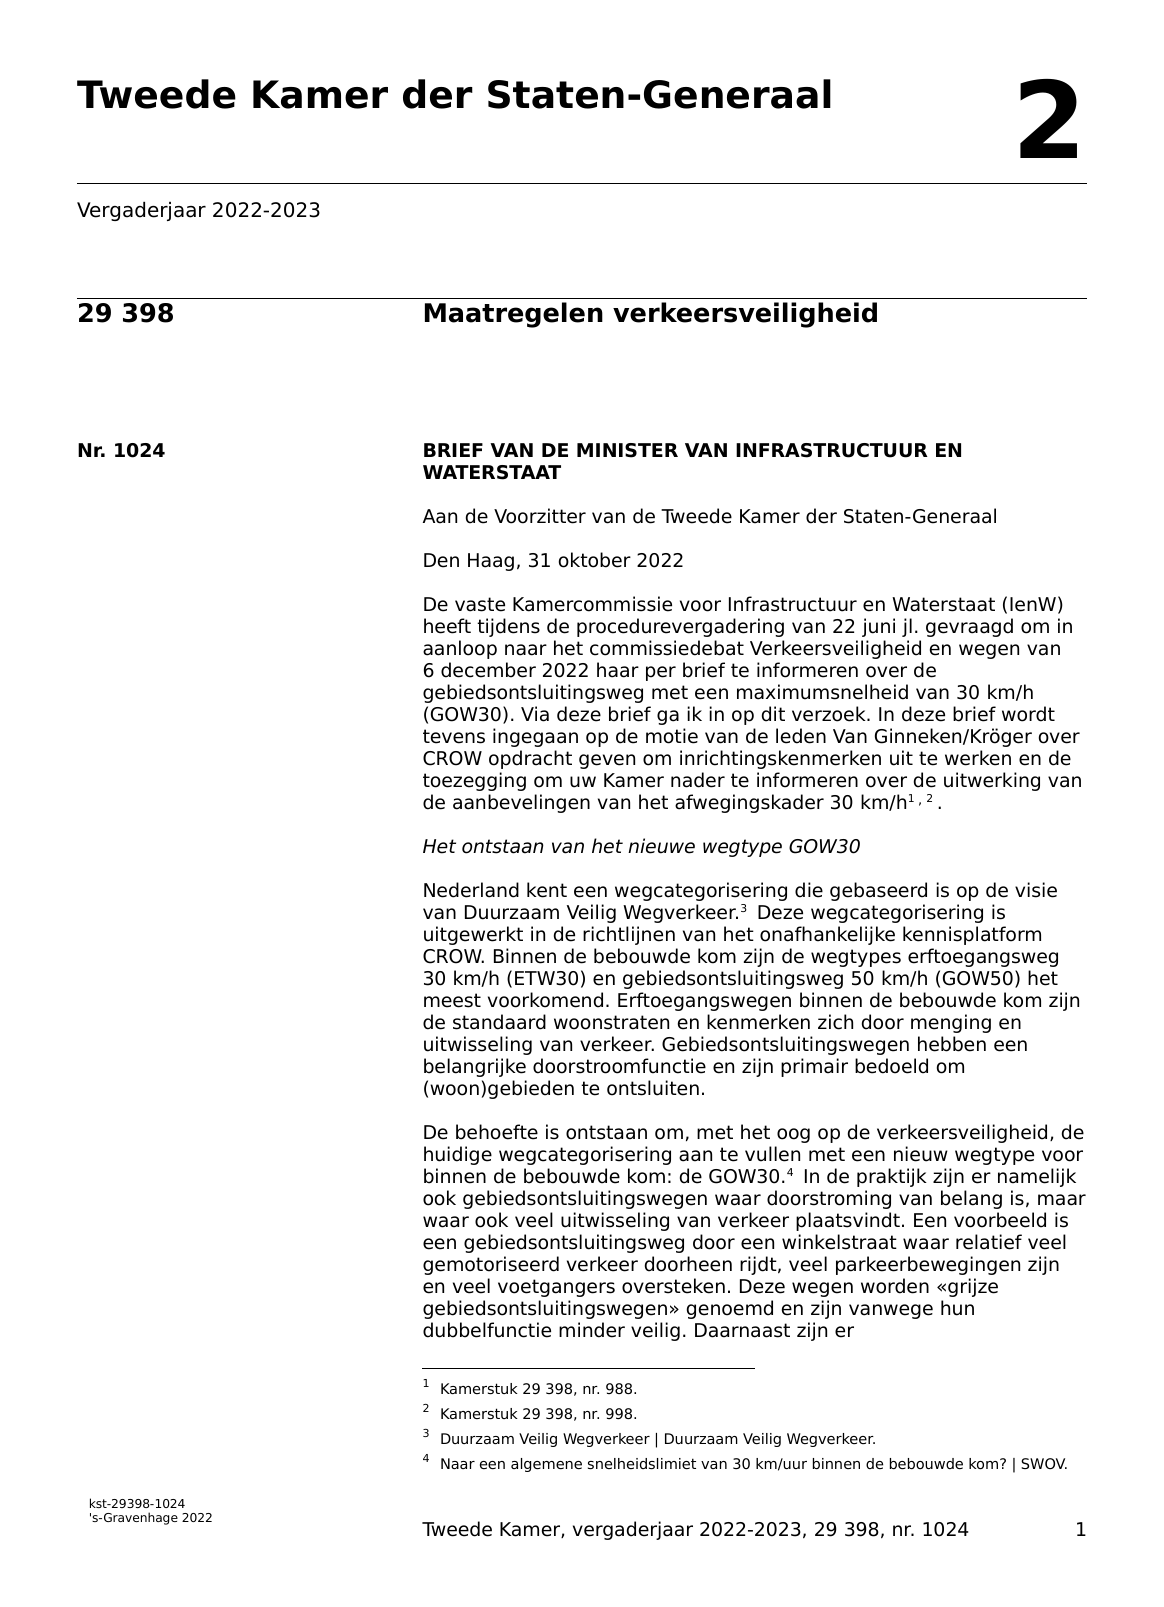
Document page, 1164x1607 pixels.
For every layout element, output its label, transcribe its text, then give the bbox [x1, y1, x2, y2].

table_header Tweede Kamer der Staten-Generaal [77, 59, 886, 183]
subtitle Het ontstaan van het nieuwe wegtype GOW30 [422, 836, 1087, 858]
text Aan de Voorzitter van de Tweede Kamer der Staten-Generaal [422, 506, 1087, 528]
text De vaste Kamercommissie voor Infrastructuur en Waterstaat (IenW) heeft tijdens de procedurevergadering van 22 juni jl. gevraagd om in aanloop naar het commissiedebat Verkeersveiligheid en wegen van 6 december 2022 haar per brief te informeren over de gebiedsontsluitingsweg met een maximumsnelheid van 30 km/h (GOW30). Via deze brief ga ik in op dit verzoek. In deze brief wordt tevens ingegaan op de motie van de leden Van Ginneken/Kröger over CROW opdracht geven om inrichtingskenmerken uit te werken en de toezegging om uw Kamer nader te informeren over de uitwerking van de aanbevelingen van het afwegingskader 30 km/h, . [422, 594, 1087, 814]
subtitle 29 398 Maatregelen verkeersveiligheid [77, 299, 1087, 329]
text Nederland kent een wegcategorisering die gebaseerd is op de visie van Duurzaam Veilig Wegverkeer. Deze wegcategorisering is uitgewerkt in de richtlijnen van het onafhankelijke kennisplatform CROW. Binnen de bebouwde kom zijn de wegtypes erftoegangsweg 30 km/h (ETW30) en gebiedsontsluitingsweg 50 km/h (GOW50) het meest voorkomend. Erftoegangswegen binnen de bebouwde kom zijn de standaard woonstraten en kenmerken zich door menging en uitwisseling van verkeer. Gebiedsontsluitingswegen hebben een belangrijke doorstroomfunctie en zijn primair bedoeld om (woon)gebieden te ontsluiten. [422, 880, 1087, 1100]
text Naar een algemene snelheidslimiet van 30 km/uur binnen de bebouwde kom? | SWOV. [422, 1452, 1087, 1474]
table_cell Vergaderjaar 2022-2023 [77, 184, 1087, 298]
text Kamerstuk 29 398, nr. 988. [422, 1377, 1087, 1399]
text 's-Gravenhage 2022 [88, 1511, 323, 1525]
text Den Haag, 31 oktober 2022 [422, 550, 1087, 572]
text Kamerstuk 29 398, nr. 998. [422, 1402, 1087, 1424]
text kst-29398-1024 [88, 1497, 323, 1511]
text Duurzaam Veilig Wegverkeer | Duurzaam Veilig Wegverkeer. [422, 1427, 1087, 1449]
text De behoefte is ontstaan om, met het oog op de verkeersveiligheid, de huidige wegcategorisering aan te vullen met een nieuw wegtype voor binnen de bebouwde kom: de GOW30. In de praktijk zijn er namelijk ook gebiedsontsluitingswegen waar doorstroming van belang is, maar waar ook veel uitwisseling van verkeer plaatsvindt. Een voorbeeld is een gebiedsontsluitingsweg door een winkelstraat waar relatief veel gemotoriseerd verkeer doorheen rijdt, veel parkeerbewegingen zijn en veel voetgangers oversteken. Deze wegen worden «grijze gebiedsontsluitingswegen» genoemd en zijn vanwege hun dubbelfunctie minder veilig. Daarnaast zijn er [422, 1122, 1087, 1342]
table_header 2 [886, 59, 1087, 183]
subtitle Nr. 1024 BRIEF VAN DE MINISTER VAN INFRASTRUCTUUR EN WATERSTAAT [77, 440, 1087, 484]
